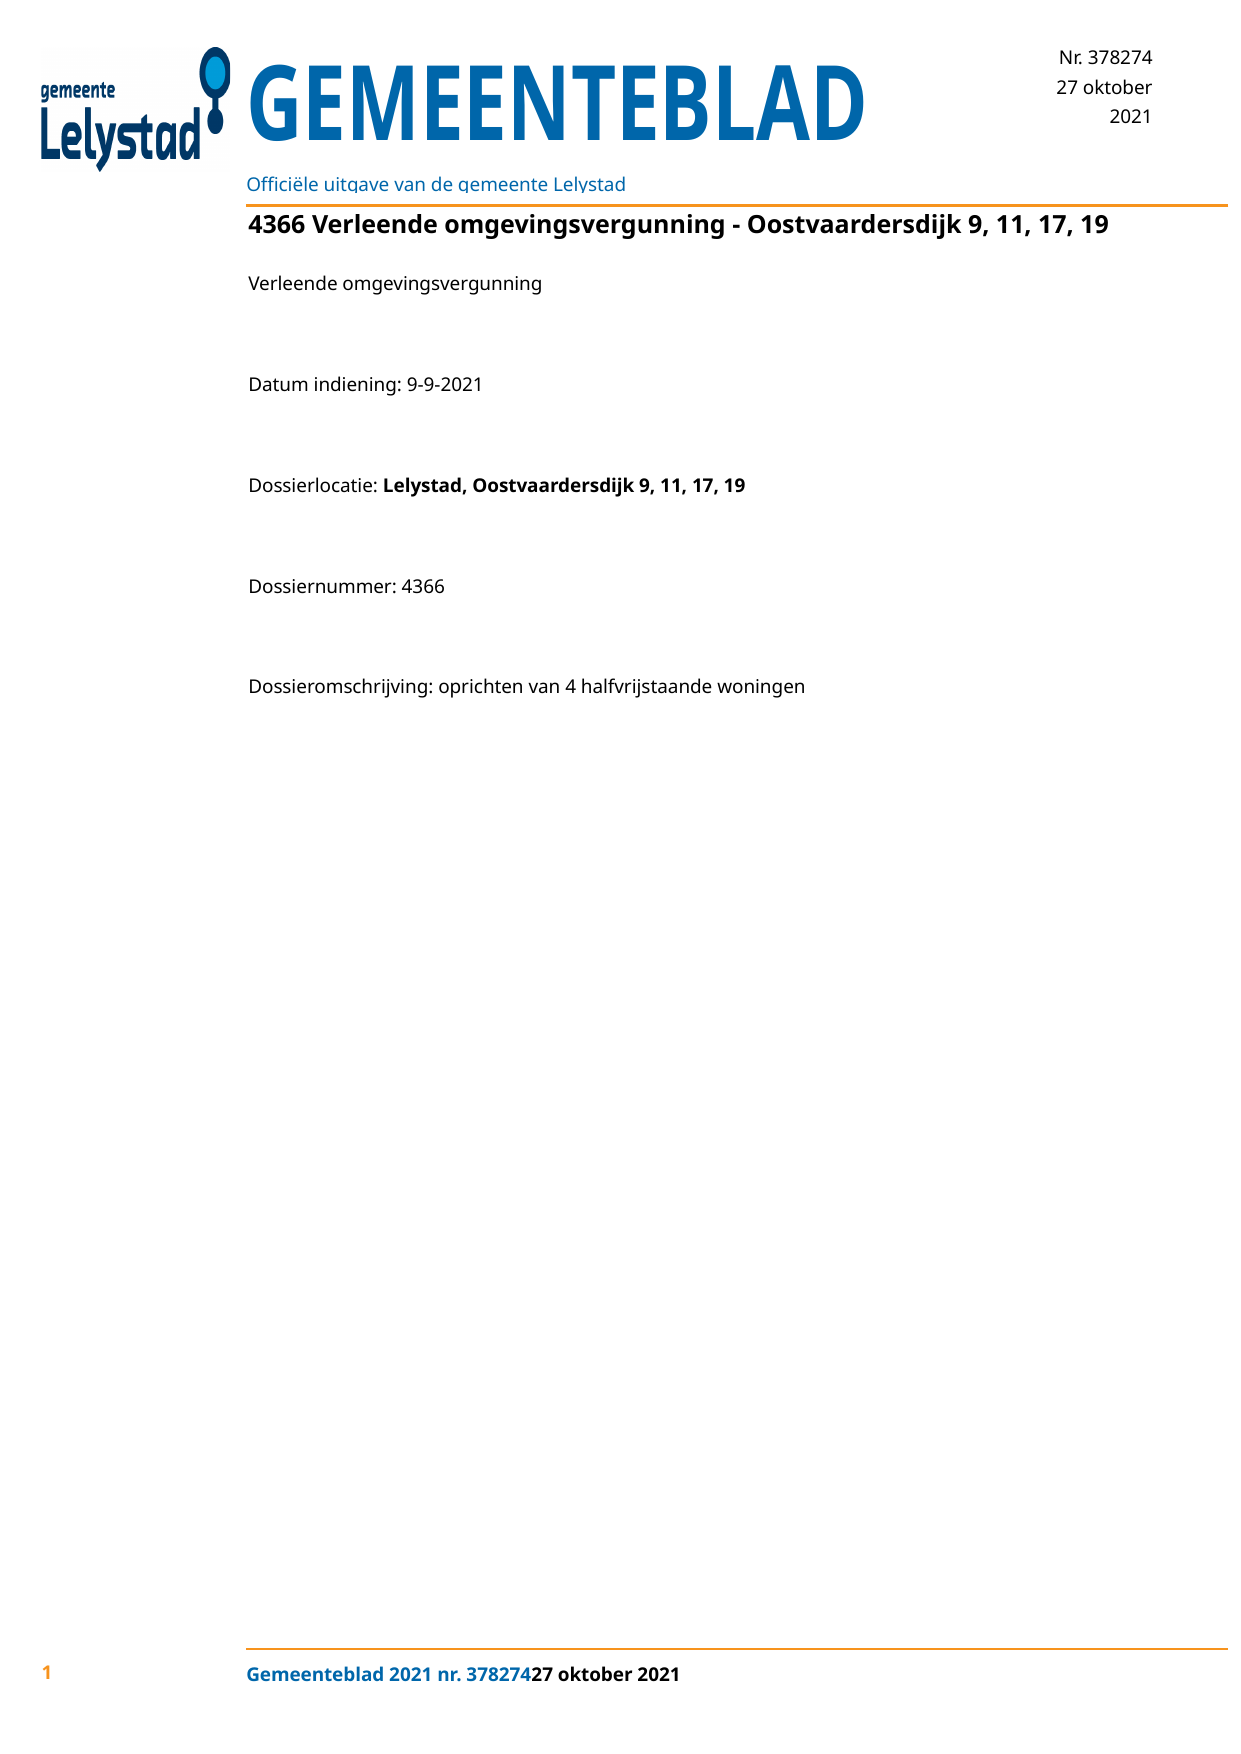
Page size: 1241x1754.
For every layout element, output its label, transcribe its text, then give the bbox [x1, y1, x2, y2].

text Verleende omgevingsvergunning [248, 270, 1152, 296]
text 4366 Verleende omgevingsvergunning - Oostvaardersdijk 9, 11, 17, 19 [248, 207, 1152, 241]
text Dossierlocatie: Lelystad, Oostvaardersdijk 9, 11, 17, 19 [248, 472, 1152, 498]
text Dossieromschrijving: oprichten van 4 halfvrijstaande woningen [248, 674, 1152, 699]
text Datum indiening: 9-9-2021 [248, 371, 1152, 397]
picture [41, 47, 231, 172]
text Dossiernummer: 4366 [248, 573, 1152, 598]
